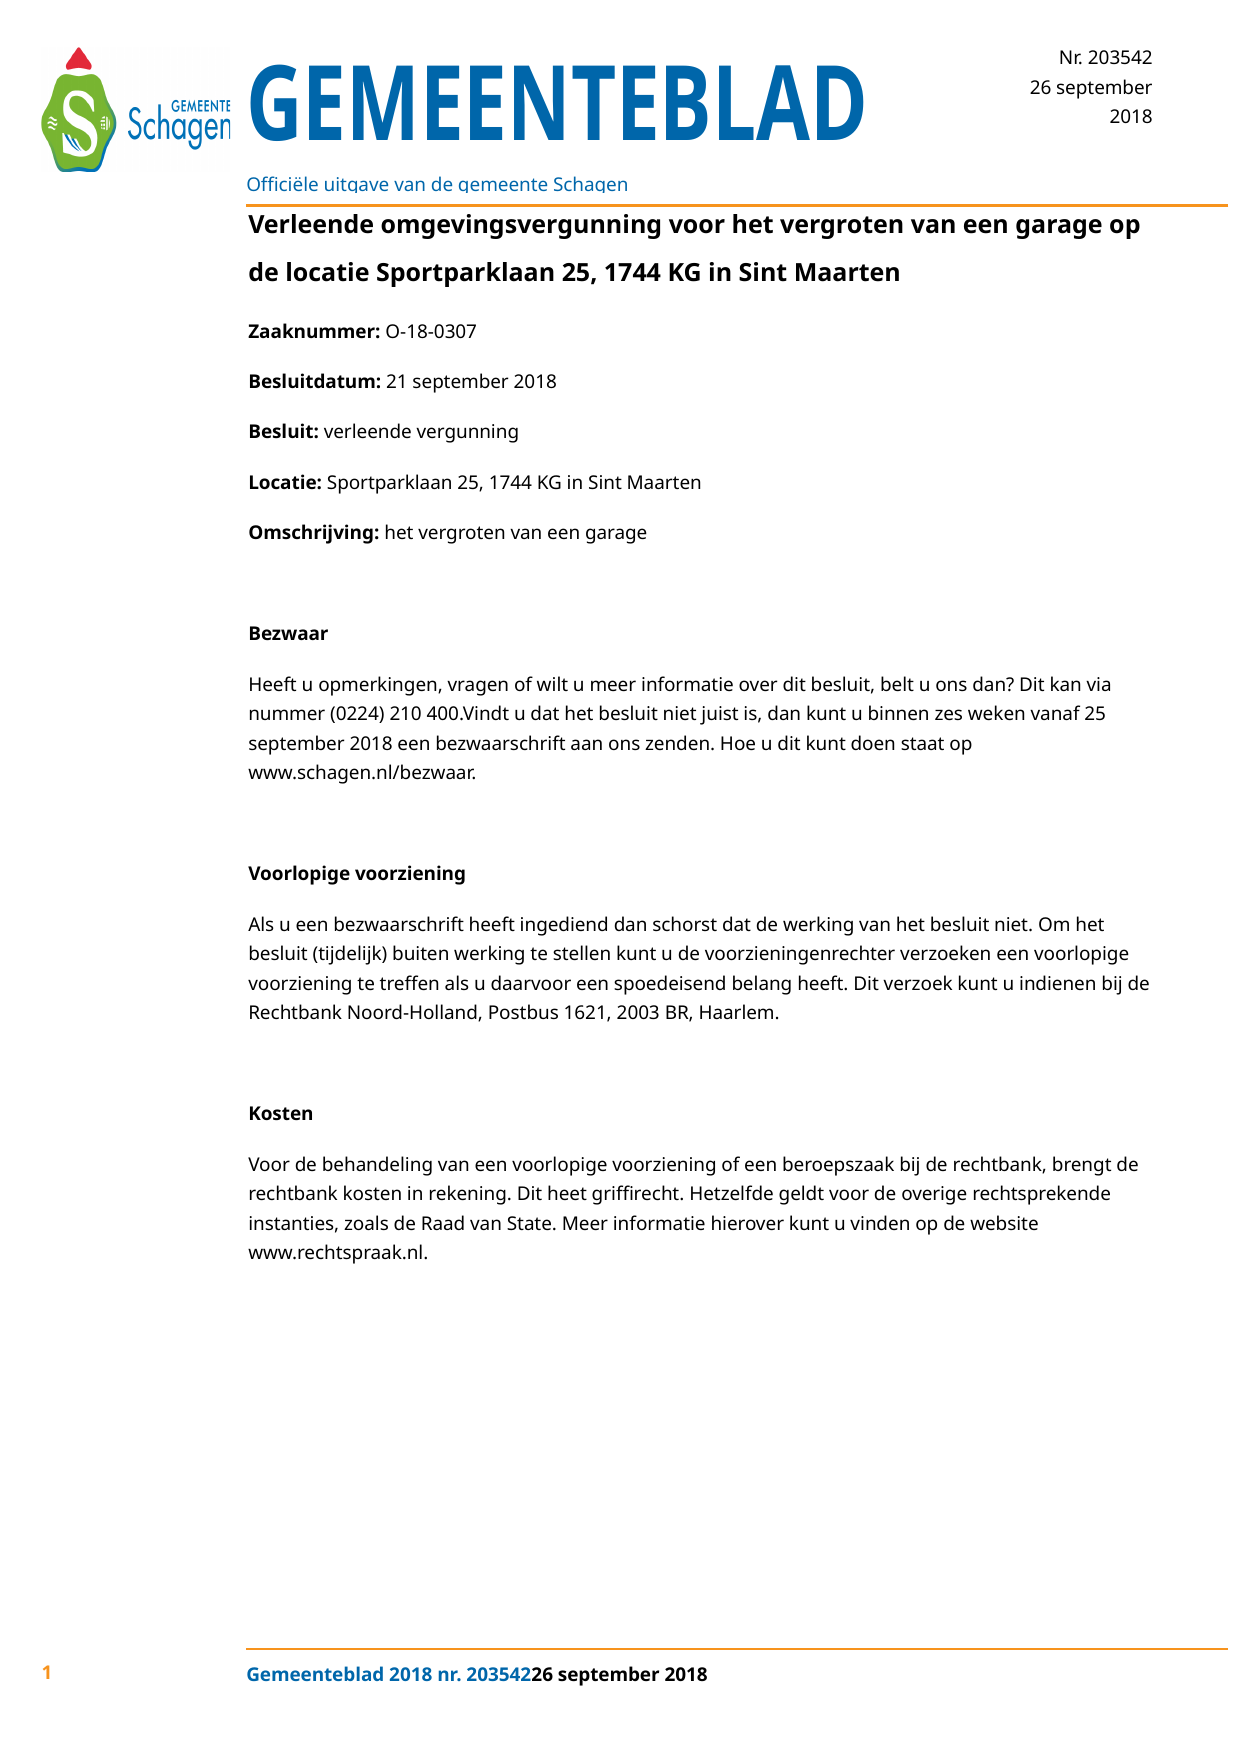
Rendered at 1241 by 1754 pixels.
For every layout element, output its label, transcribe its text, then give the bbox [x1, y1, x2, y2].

text Besluitdatum: 21 september 2018 [248, 368, 1152, 394]
text Als u een bezwaarschrift heeft ingediend dan schorst dat de werking van het besluit niet. Om het besluit (tijdelijk) buiten werking te stellen kunt u de voorzieningenrechter verzoeken een voorlopige voorziening te treffen als u daarvoor een spoedeisend belang heeft. Dit verzoek kunt u indienen bij de Rechtbank Noord-Holland, Postbus 1621, 2003 BR, Haarlem. [248, 911, 1152, 1025]
text Besluit: verleende vergunning [248, 419, 1152, 444]
text Bezwaar [248, 620, 1152, 646]
text Locatie: Sportparklaan 25, 1744 KG in Sint Maarten [248, 469, 1152, 495]
text Zaaknummer: O-18-0307 [248, 318, 1152, 344]
picture [41, 47, 231, 172]
text Verleende omgevingsvergunning voor het vergroten van een garage op de locatie Sportparklaan 25, 1744 KG in Sint Maarten [248, 207, 1152, 288]
text Omschrijving: het vergroten van een garage [248, 519, 1152, 545]
text Heeft u opmerkingen, vragen of wilt u meer informatie over dit besluit, belt u ons dan? Dit kan via nummer (0224) 210 400.Vindt u dat het besluit niet juist is, dan kunt u binnen zes weken vanaf 25 september 2018 een bezwaarschrift aan ons zenden. Hoe u dit kunt doen staat op www.schagen.nl/bezwaar. [248, 671, 1152, 785]
text Kosten [248, 1100, 1152, 1126]
text Voor de behandeling van een voorlopige voorziening of een beroepszaak bij de rechtbank, brengt de rechtbank kosten in rekening. Dit heet griffirecht. Hetzelfde geldt voor de overige rechtsprekende instanties, zoals de Raad van State. Meer informatie hierover kunt u vinden op de website www.rechtspraak.nl. [248, 1151, 1152, 1265]
text Voorlopige voorziening [248, 860, 1152, 886]
